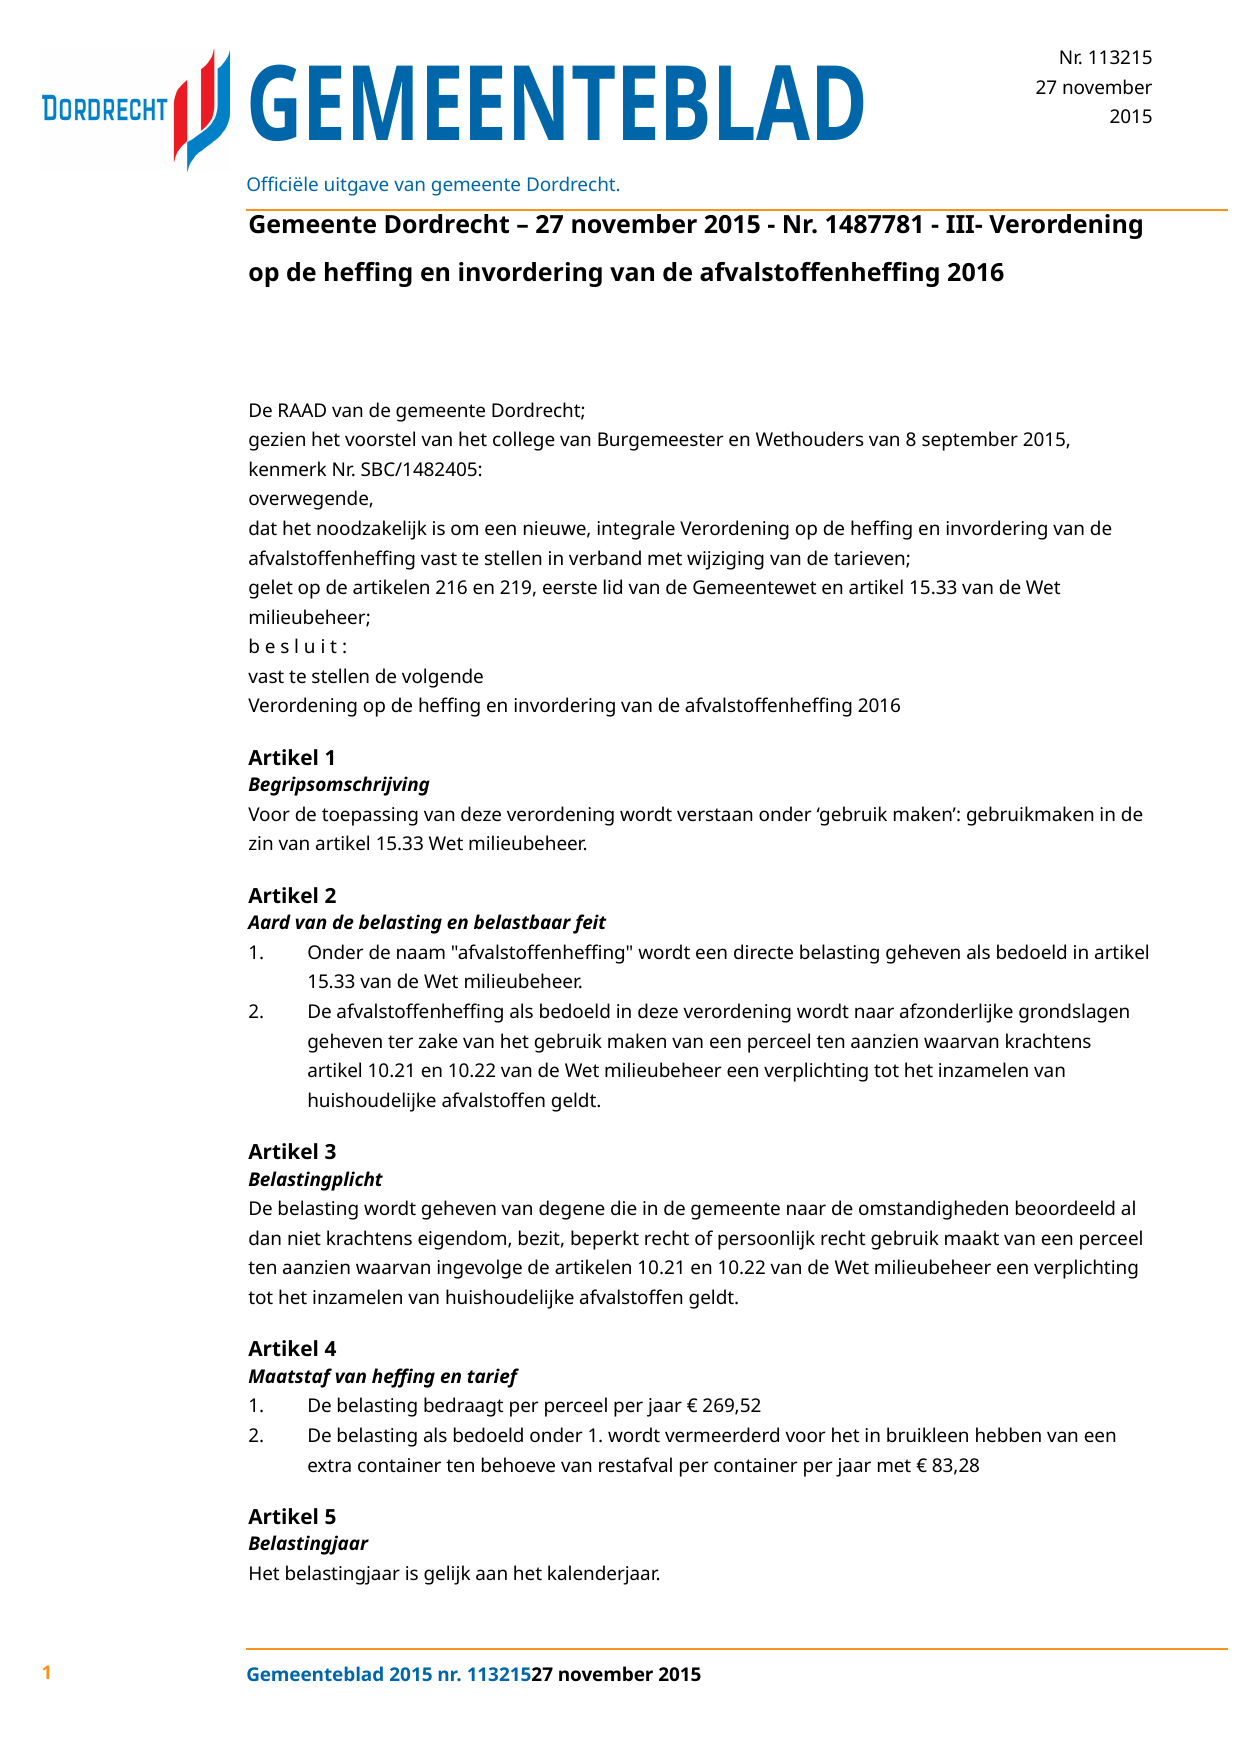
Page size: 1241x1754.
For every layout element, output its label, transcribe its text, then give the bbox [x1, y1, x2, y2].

text gelet op de artikelen 216 en 219, eerste lid van de Gemeentewet en artikel 15.33 van de Wet milieubeheer; [248, 574, 1152, 629]
text Verordening op de heffing en invordering van de afvalstoffenheffing 2016 [248, 693, 1152, 718]
list De belasting bedraagt per perceel per jaar € 269,52 [248, 1393, 1152, 1418]
list De belasting als bedoeld onder 1. wordt vermeerderd voor het in bruikleen hebben van een extra container ten behoeve van restafval per container per jaar met € 83,28 [248, 1422, 1152, 1477]
text Belastingplicht [248, 1166, 1152, 1192]
text Gemeente Dordrecht – 27 november 2015 - Nr. 1487781 - III- Verordening op de heffing en invordering van de afvalstoffenheffing 2016 [248, 211, 1152, 288]
text Belastingjaar [248, 1531, 1152, 1556]
text vast te stellen de volgende [248, 663, 1152, 689]
text Het belastingjaar is gelijk aan het kalenderjaar. [248, 1560, 1152, 1586]
text Artikel 2 [248, 881, 1152, 909]
text gezien het voorstel van het college van Burgemeester en Wethouders van 8 september 2015, kenmerk Nr. SBC/1482405: [248, 426, 1152, 482]
text Maatstaf van heffing en tarief [248, 1363, 1152, 1389]
text De belasting wordt geheven van degene die in de gemeente naar de omstandigheden beoordeeld al dan niet krachtens eigendom, bezit, beperkt recht of persoonlijk recht gebruik maakt van een perceel ten aanzien waarvan ingevolge de artikelen 10.21 en 10.22 van de Wet milieubeheer een verplichting tot het inzamelen van huishoudelijke afvalstoffen geldt. [248, 1195, 1152, 1310]
text Artikel 5 [248, 1502, 1152, 1531]
list Onder de naam "afvalstoffenheffing" wordt een directe belasting geheven als bedoeld in artikel 15.33 van de Wet milieubeheer. [248, 939, 1152, 994]
text dat het noodzakelijk is om een nieuwe, integrale Verordening op de heffing en invordering van de afvalstoffenheffing vast te stellen in verband met wijziging van de tarieven; [248, 515, 1152, 570]
picture [41, 47, 231, 172]
text overwegende, [248, 486, 1152, 511]
text Aard van de belasting en belastbaar feit [248, 909, 1152, 935]
text Artikel 1 [248, 743, 1152, 771]
list De afvalstoffenheffing als bedoeld in deze verordening wordt naar afzonderlijke grondslagen geheven ter zake van het gebruik maken van een perceel ten aanzien waarvan krachtens artikel 10.21 en 10.22 van de Wet milieubeheer een verplichting tot het inzamelen van huishoudelijke afvalstoffen geldt. [248, 998, 1152, 1113]
text Begripsomschrijving [248, 771, 1152, 797]
text De RAAD van de gemeente Dordrecht; [248, 397, 1152, 422]
text Artikel 4 [248, 1334, 1152, 1363]
text Voor de toepassing van deze verordening wordt verstaan onder ‘gebruik maken’: gebruikmaken in de zin van artikel 15.33 Wet milieubeheer. [248, 801, 1152, 856]
text Artikel 3 [248, 1137, 1152, 1166]
text b e s l u i t : [248, 633, 1152, 659]
